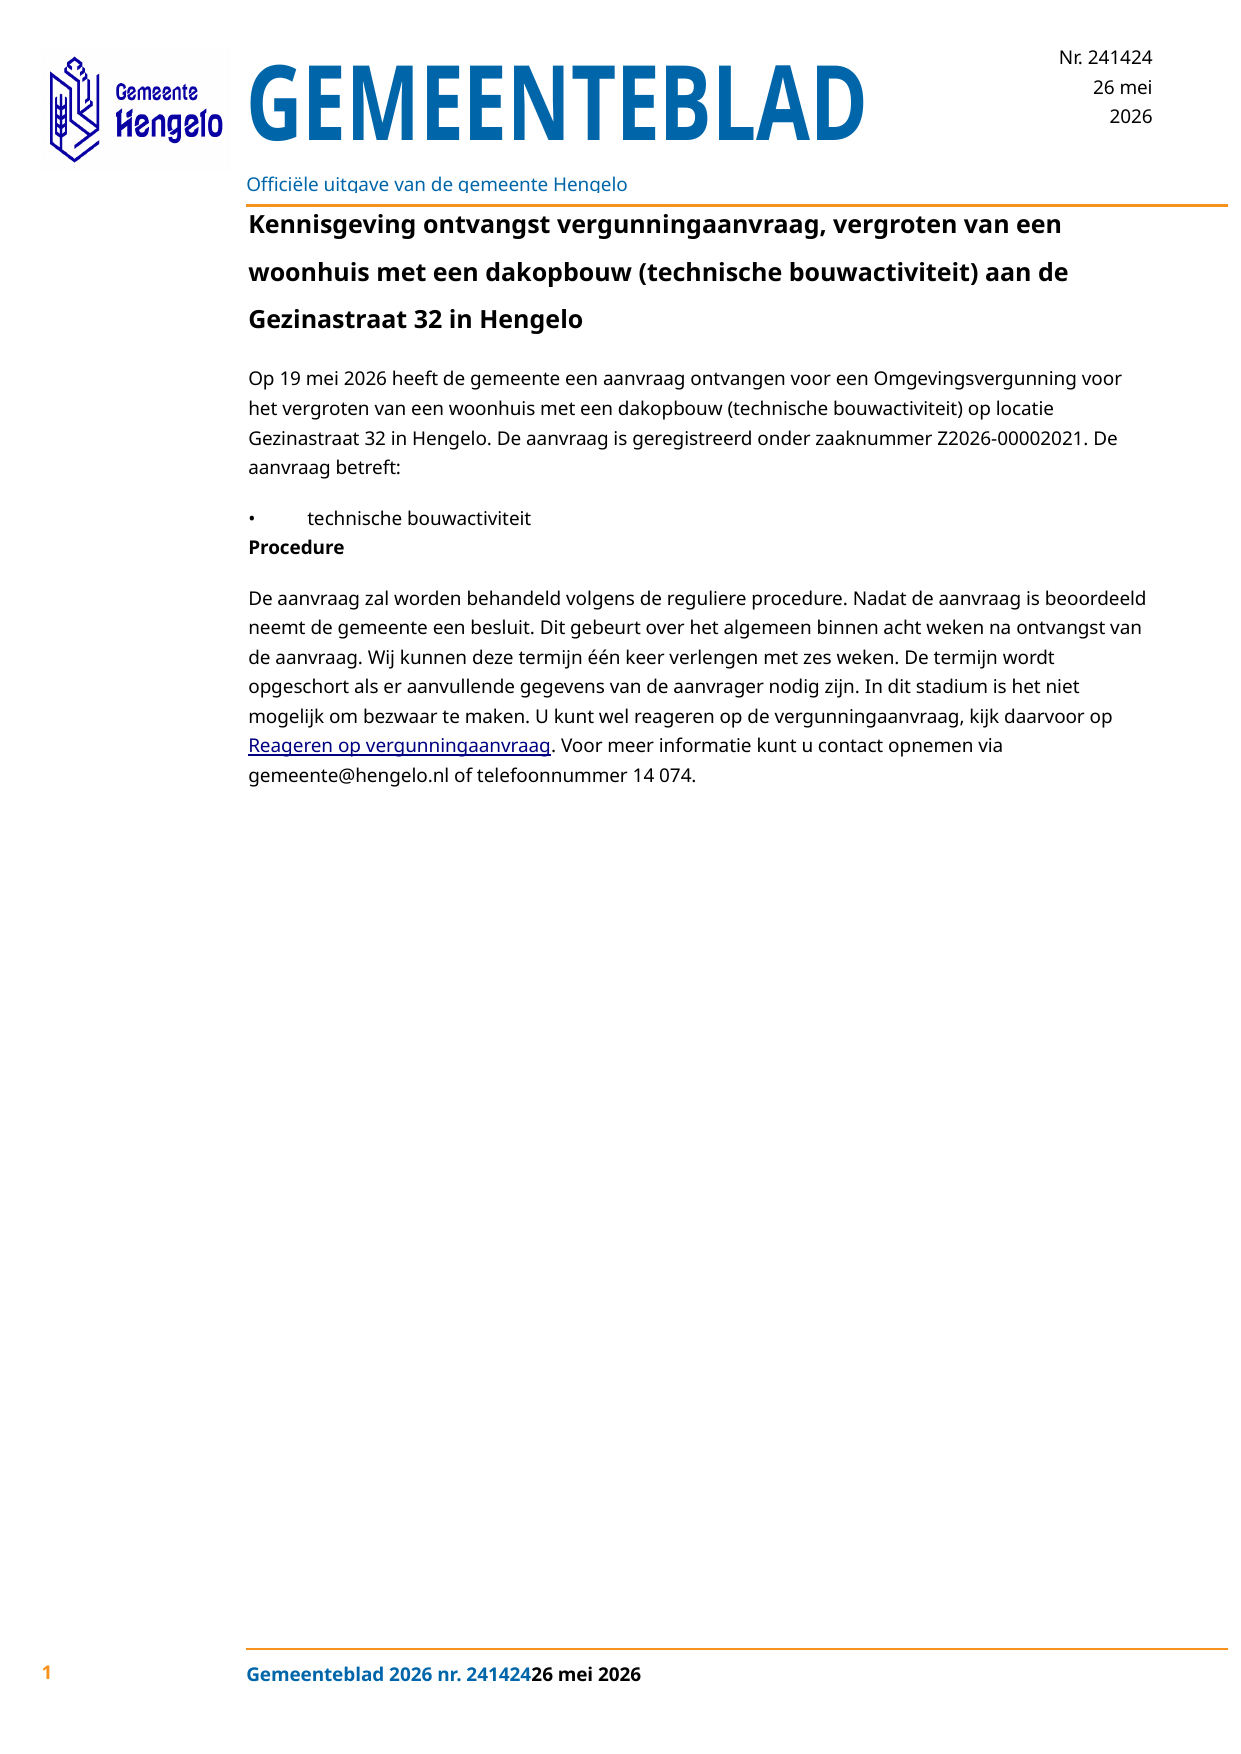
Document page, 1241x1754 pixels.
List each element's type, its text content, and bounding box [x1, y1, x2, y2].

picture [41, 47, 231, 172]
text Kennisgeving ontvangst vergunningaanvraag, vergroten van een woonhuis met een dakopbouw (technische bouwactiviteit) aan de Gezinastraat 32 in Hengelo [248, 207, 1152, 336]
list technische bouwactiviteit [248, 505, 1152, 530]
text De aanvraag zal worden behandeld volgens de reguliere procedure. Nadat de aanvraag is beoordeeld neemt de gemeente een besluit. Dit gebeurt over het algemeen binnen acht weken na ontvangst van de aanvraag. Wij kunnen deze termijn één keer verlengen met zes weken. De termijn wordt opgeschort als er aanvullende gegevens van de aanvrager nodig zijn. In dit stadium is het niet mogelijk om bezwaar te maken. U kunt wel reageren op de vergunningaanvraag, kijk daarvoor op Reageren op vergunningaanvraag. Voor meer informatie kunt u contact opnemen via gemeente@hengelo.nl of telefoonnummer 14 074. [248, 585, 1152, 788]
text Op 19 mei 2026 heeft de gemeente een aanvraag ontvangen voor een Omgevingsvergunning voor het vergroten van een woonhuis met een dakopbouw (technische bouwactiviteit) op locatie Gezinastraat 32 in Hengelo. De aanvraag is geregistreerd onder zaaknummer Z2026-00002021. De aanvraag betreft: [248, 366, 1152, 480]
text Procedure [248, 534, 1152, 560]
